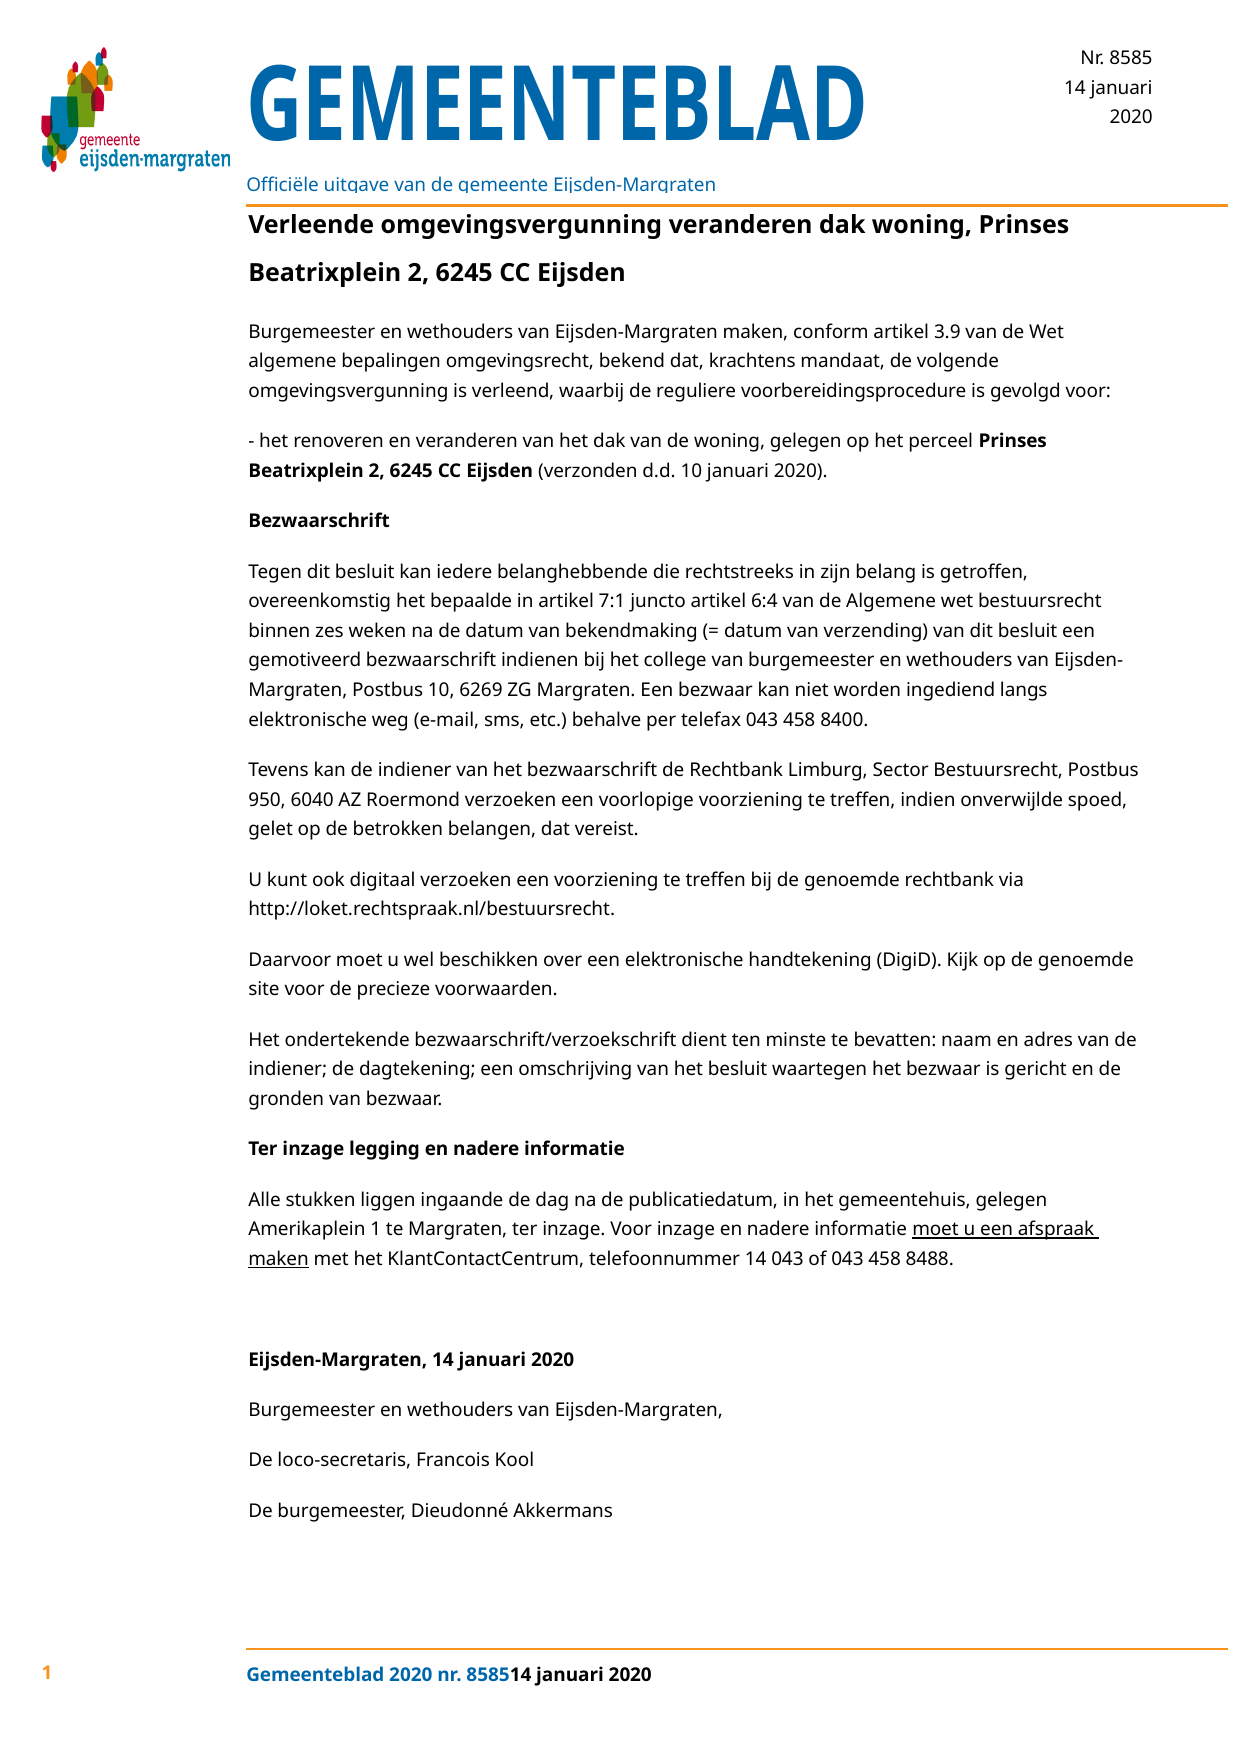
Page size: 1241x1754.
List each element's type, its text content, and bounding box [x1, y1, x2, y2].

text Verleende omgevingsvergunning veranderen dak woning, Prinses Beatrixplein 2, 6245 CC Eijsden [248, 207, 1152, 288]
text Tevens kan de indiener van het bezwaarschrift de Rechtbank Limburg, Sector Bestuursrecht, Postbus 950, 6040 AZ Roermond verzoeken een voorlopige voorziening te treffen, indien onverwijlde spoed, gelet op de betrokken belangen, dat vereist. [248, 756, 1152, 841]
text Bezwaarschrift [248, 507, 1152, 533]
text Burgemeester en wethouders van Eijsden-Margraten, [248, 1396, 1152, 1422]
picture [41, 47, 231, 172]
text Tegen dit besluit kan iedere belanghebbende die rechtstreeks in zijn belang is getroffen, overeenkomstig het bepaalde in artikel 7:1 juncto artikel 6:4 van de Algemene wet bestuursrecht binnen zes weken na de datum van bekendmaking (= datum van verzending) van dit besluit een gemotiveerd bezwaarschrift indienen bij het college van burgemeester en wethouders van Eijsden-Margraten, Postbus 10, 6269 ZG Margraten. Een bezwaar kan niet worden ingediend langs elektronische weg (e-mail, sms, etc.) behalve per telefax 043 458 8400. [248, 558, 1152, 732]
text Daarvoor moet u wel beschikken over een elektronische handtekening (DigiD). Kijk op de genoemde site voor de precieze voorwaarden. [248, 946, 1152, 1001]
text Het ondertekende bezwaarschrift/verzoekschrift dient ten minste te bevatten: naam en adres van de indiener; de dagtekening; een omschrijving van het besluit waartegen het bezwaar is gericht en de gronden van bezwaar. [248, 1026, 1152, 1111]
text U kunt ook digitaal verzoeken een voorziening te treffen bij de genoemde rechtbank via http://loket.rechtspraak.nl/bestuursrecht. [248, 866, 1152, 921]
text - het renoveren en veranderen van het dak van de woning, gelegen op het perceel Prinses Beatrixplein 2, 6245 CC Eijsden (verzonden d.d. 10 januari 2020). [248, 427, 1152, 483]
text De loco-secretaris, Francois Kool [248, 1447, 1152, 1472]
text Eijsden-Margraten, 14 januari 2020 [248, 1346, 1152, 1372]
text De burgemeester, Dieudonné Akkermans [248, 1497, 1152, 1523]
text Ter inzage legging en nadere informatie [248, 1135, 1152, 1161]
text Alle stukken liggen ingaande de dag na de publicatiedatum, in het gemeentehuis, gelegen Amerikaplein 1 te Margraten, ter inzage. Voor inzage en nadere informatie moet u een afspraak maken met het KlantContactCentrum, telefoonnummer 14 043 of 043 458 8488. [248, 1186, 1152, 1271]
text Burgemeester en wethouders van Eijsden-Margraten maken, conform artikel 3.9 van de Wet algemene bepalingen omgevingsrecht, bekend dat, krachtens mandaat, de volgende omgevingsvergunning is verleend, waarbij de reguliere voorbereidingsprocedure is gevolgd voor: [248, 318, 1152, 403]
